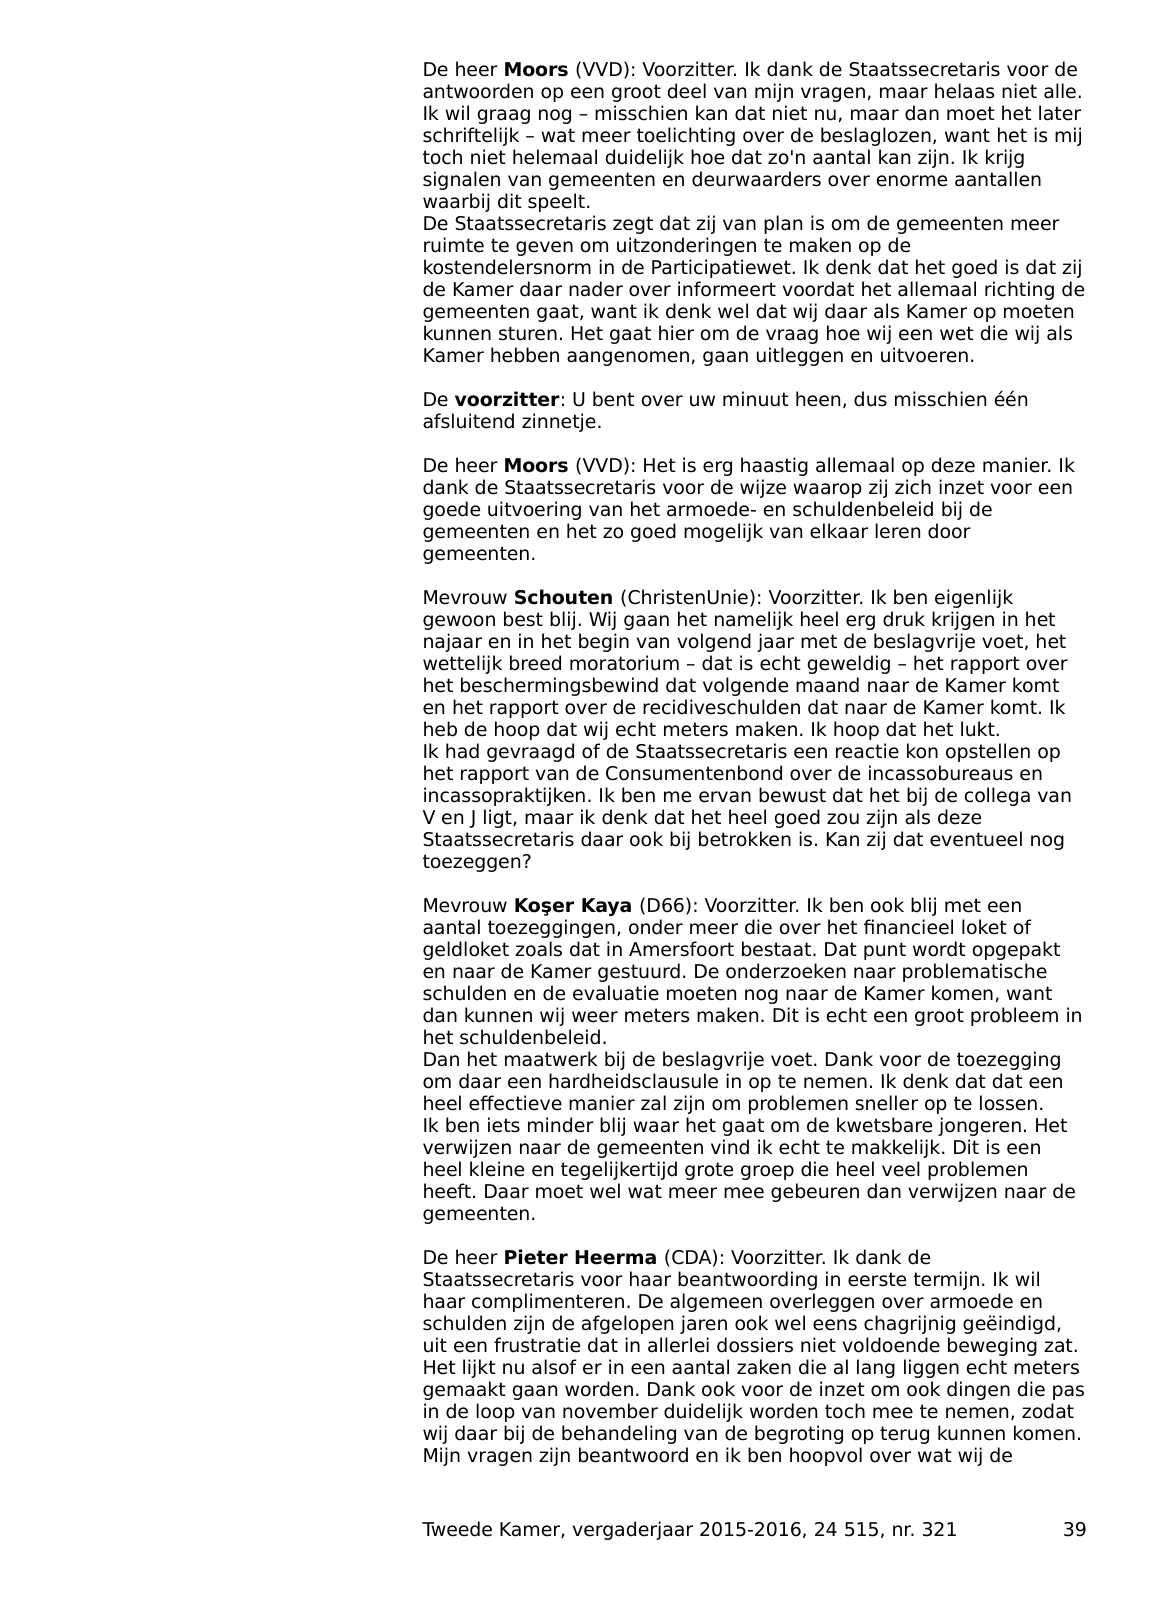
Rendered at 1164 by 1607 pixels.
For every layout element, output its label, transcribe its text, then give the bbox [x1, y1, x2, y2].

text De Staatssecretaris zegt dat zij van plan is om de gemeenten meer ruimte te geven om uitzonderingen te maken op de kostendelersnorm in de Participatiewet. Ik denk dat het goed is dat zij de Kamer daar nader over informeert voordat het allemaal richting de gemeenten gaat, want ik denk wel dat wij daar als Kamer op moeten kunnen sturen. Het gaat hier om de vraag hoe wij een wet die wij als Kamer hebben aangenomen, gaan uitleggen en uitvoeren. [422, 213, 1087, 367]
text De heer Moors (VVD): Voorzitter. Ik dank de Staatssecretaris voor de antwoorden op een groot deel van mijn vragen, maar helaas niet alle. Ik wil graag nog – misschien kan dat niet nu, maar dan moet het later schriftelijk – wat meer toelichting over de beslaglozen, want het is mij toch niet helemaal duidelijk hoe dat zo'n aantal kan zijn. Ik krijg signalen van gemeenten en deurwaarders over enorme aantallen waarbij dit speelt. [422, 59, 1087, 213]
text Ik had gevraagd of de Staatssecretaris een reactie kon opstellen op het rapport van de Consumentenbond over de incassobureaus en incassopraktijken. Ik ben me ervan bewust dat het bij de collega van V en J ligt, maar ik denk dat het heel goed zou zijn als deze Staatssecretaris daar ook bij betrokken is. Kan zij dat eventueel nog toezeggen? [422, 741, 1087, 873]
text Dan het maatwerk bij de beslagvrije voet. Dank voor de toezegging om daar een hardheidsclausule in op te nemen. Ik denk dat dat een heel effectieve manier zal zijn om problemen sneller op te lossen. [422, 1049, 1087, 1115]
text Mevrouw Schouten (ChristenUnie): Voorzitter. Ik ben eigenlijk gewoon best blij. Wij gaan het namelijk heel erg druk krijgen in het najaar en in het begin van volgend jaar met de beslagvrije voet, het wettelijk breed moratorium – dat is echt geweldig – het rapport over het beschermingsbewind dat volgende maand naar de Kamer komt en het rapport over de recidiveschulden dat naar de Kamer komt. Ik heb de hoop dat wij echt meters maken. Ik hoop dat het lukt. [422, 587, 1087, 741]
text De heer Pieter Heerma (CDA): Voorzitter. Ik dank de Staatssecretaris voor haar beantwoording in eerste termijn. Ik wil haar complimenteren. De algemeen overleggen over armoede en schulden zijn de afgelopen jaren ook wel eens chagrijnig geëindigd, uit een frustratie dat in allerlei dossiers niet voldoende beweging zat. Het lijkt nu alsof er in een aantal zaken die al lang liggen echt meters gemaakt gaan worden. Dank ook voor de inzet om ook dingen die pas in de loop van november duidelijk worden toch mee te nemen, zodat wij daar bij de behandeling van de begroting op terug kunnen komen. Mijn vragen zijn beantwoord en ik ben hoopvol over wat wij de [422, 1247, 1087, 1467]
text De voorzitter: U bent over uw minuut heen, dus misschien één afsluitend zinnetje. [422, 389, 1087, 433]
text De heer Moors (VVD): Het is erg haastig allemaal op deze manier. Ik dank de Staatssecretaris voor de wijze waarop zij zich inzet voor een goede uitvoering van het armoede- en schuldenbeleid bij de gemeenten en het zo goed mogelijk van elkaar leren door gemeenten. [422, 455, 1087, 565]
text Ik ben iets minder blij waar het gaat om de kwetsbare jongeren. Het verwijzen naar de gemeenten vind ik echt te makkelijk. Dit is een heel kleine en tegelijkertijd grote groep die heel veel problemen heeft. Daar moet wel wat meer mee gebeuren dan verwijzen naar de gemeenten. [422, 1115, 1087, 1225]
text Mevrouw Koşer Kaya (D66): Voorzitter. Ik ben ook blij met een aantal toezeggingen, onder meer die over het financieel loket of geldloket zoals dat in Amersfoort bestaat. Dat punt wordt opgepakt en naar de Kamer gestuurd. De onderzoeken naar problematische schulden en de evaluatie moeten nog naar de Kamer komen, want dan kunnen wij weer meters maken. Dit is echt een groot probleem in het schuldenbeleid. [422, 895, 1087, 1049]
